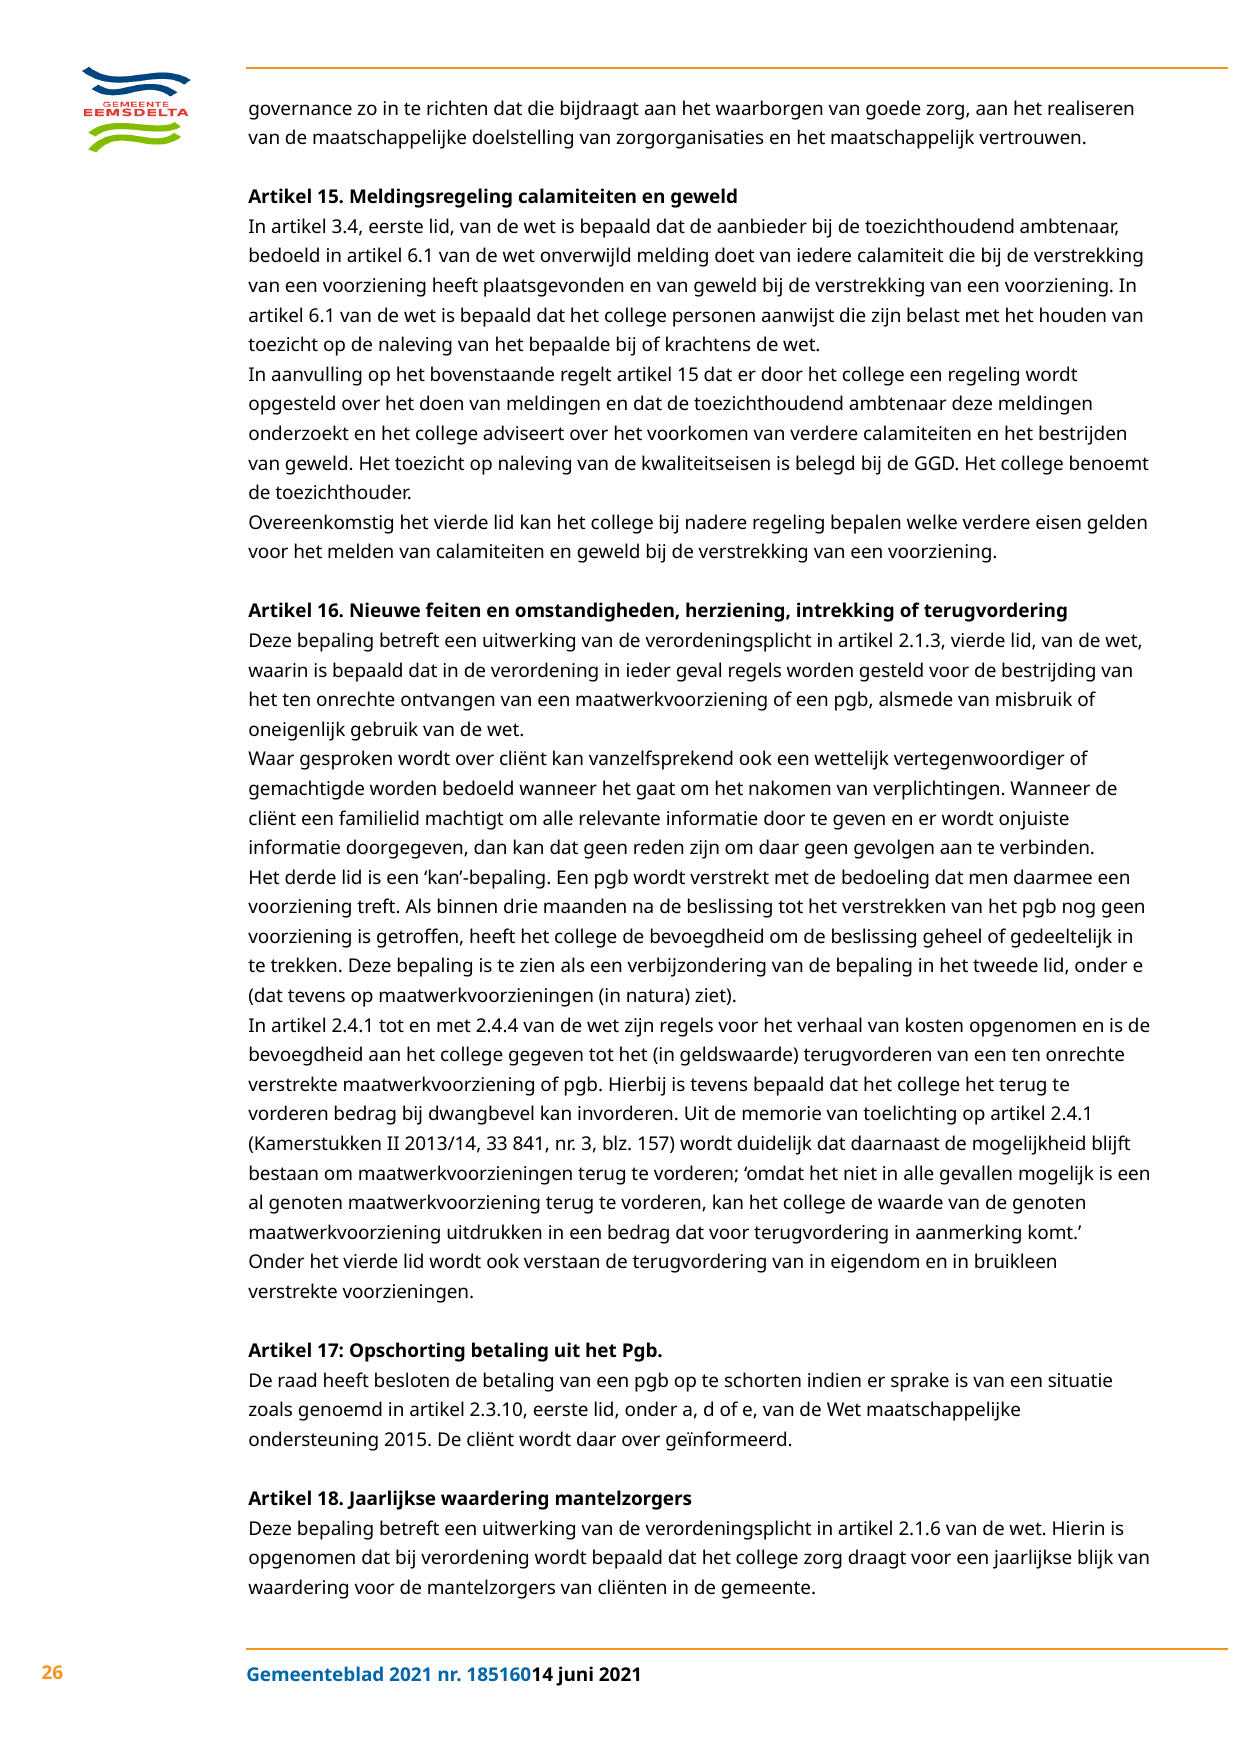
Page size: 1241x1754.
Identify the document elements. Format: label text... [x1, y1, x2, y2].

text In artikel 2.4.1 tot en met 2.4.4 van de wet zijn regels voor het verhaal van kosten opgenomen en is de bevoegdheid aan het college gegeven tot het (in geldswaarde) terugvorderen van een ten onrechte verstrekte maatwerkvoorziening of pgb. Hierbij is tevens bepaald dat het college het terug te vorderen bedrag bij dwangbevel kan invorderen. Uit de memorie van toelichting op artikel 2.4.1 (Kamerstukken II 2013/14, 33 841, nr. 3, blz. 157) wordt duidelijk dat daarnaast de mogelijkheid blijft bestaan om maatwerkvoorzieningen terug te vorderen; ‘omdat het niet in alle gevallen mogelijk is een al genoten maatwerkvoorziening terug te vorderen, kan het college de waarde van de genoten maatwerkvoorziening uitdrukken in een bedrag dat voor terugvordering in aanmerking komt.’ [248, 1012, 1152, 1245]
text Overeenkomstig het vierde lid kan het college bij nadere regeling bepalen welke verdere eisen gelden voor het melden van calamiteiten en geweld bij de verstrekking van een voorziening. [248, 509, 1152, 564]
text Artikel 15. Meldingsregeling calamiteiten en geweld [248, 183, 1152, 209]
text De raad heeft besloten de betaling van een pgb op te schorten indien er sprake is van een situatie zoals genoemd in artikel 2.3.10, eerste lid, onder a, d of e, van de Wet maatschappelijke ondersteuning 2015. De cliënt wordt daar over geïnformeerd. [248, 1367, 1152, 1452]
text In artikel 3.4, eerste lid, van de wet is bepaald dat de aanbieder bij de toezichthoudend ambtenaar, bedoeld in artikel 6.1 van de wet onverwijld melding doet van iedere calamiteit die bij de verstrekking van een voorziening heeft plaatsgevonden en van geweld bij de verstrekking van een voorziening. In artikel 6.1 van de wet is bepaald dat het college personen aanwijst die zijn belast met het houden van toezicht op de naleving van het bepaalde bij of krachtens de wet. [248, 213, 1152, 357]
text Onder het vierde lid wordt ook verstaan de terugvordering van in eigendom en in bruikleen verstrekte voorzieningen. [248, 1248, 1152, 1304]
text governance zo in te richten dat die bijdraagt aan het waarborgen van goede zorg, aan het realiseren van de maatschappelijke doelstelling van zorgorganisaties en het maatschappelijk vertrouwen. [248, 95, 1152, 150]
text In aanvulling op het bovenstaande regelt artikel 15 dat er door het college een regeling wordt opgesteld over het doen van meldingen en dat de toezichthoudend ambtenaar deze meldingen onderzoekt en het college adviseert over het voorkomen van verdere calamiteiten en het bestrijden van geweld. Het toezicht op naleving van de kwaliteitseisen is belegd bij de GGD. Het college benoemt de toezichthouder. [248, 361, 1152, 505]
text Deze bepaling betreft een uitwerking van de verordeningsplicht in artikel 2.1.6 van de wet. Hierin is opgenomen dat bij verordening wordt bepaald dat het college zorg draagt voor een jaarlijkse blijk van waardering voor de mantelzorgers van cliënten in de gemeente. [248, 1515, 1152, 1600]
text Artikel 16. Nieuwe feiten en omstandigheden, herziening, intrekking of terugvordering [248, 598, 1152, 623]
text Artikel 18. Jaarlijkse waardering mantelzorgers [248, 1485, 1152, 1511]
text Waar gesproken wordt over cliënt kan vanzelfsprekend ook een wettelijk vertegenwoordiger of gemachtigde worden bedoeld wanneer het gaat om het nakomen van verplichtingen. Wanneer de cliënt een familielid machtigt om alle relevante informatie door te geven en er wordt onjuiste informatie doorgegeven, dan kan dat geen reden zijn om daar geen gevolgen aan te verbinden. [248, 746, 1152, 860]
picture [41, 47, 231, 172]
text Het derde lid is een ‘kan’-bepaling. Een pgb wordt verstrekt met de bedoeling dat men daarmee een voorziening treft. Als binnen drie maanden na de beslissing tot het verstrekken van het pgb nog geen voorziening is getroffen, heeft het college de bevoegdheid om de beslissing geheel of gedeeltelijk in te trekken. Deze bepaling is te zien als een verbijzondering van de bepaling in het tweede lid, onder e (dat tevens op maatwerkvoorzieningen (in natura) ziet). [248, 864, 1152, 1008]
text Deze bepaling betreft een uitwerking van de verordeningsplicht in artikel 2.1.3, vierde lid, van de wet, waarin is bepaald dat in de verordening in ieder geval regels worden gesteld voor de bestrijding van het ten onrechte ontvangen van een maatwerkvoorziening of een pgb, alsmede van misbruik of oneigenlijk gebruik van de wet. [248, 627, 1152, 742]
text Artikel 17: Opschorting betaling uit het Pgb. [248, 1337, 1152, 1363]
